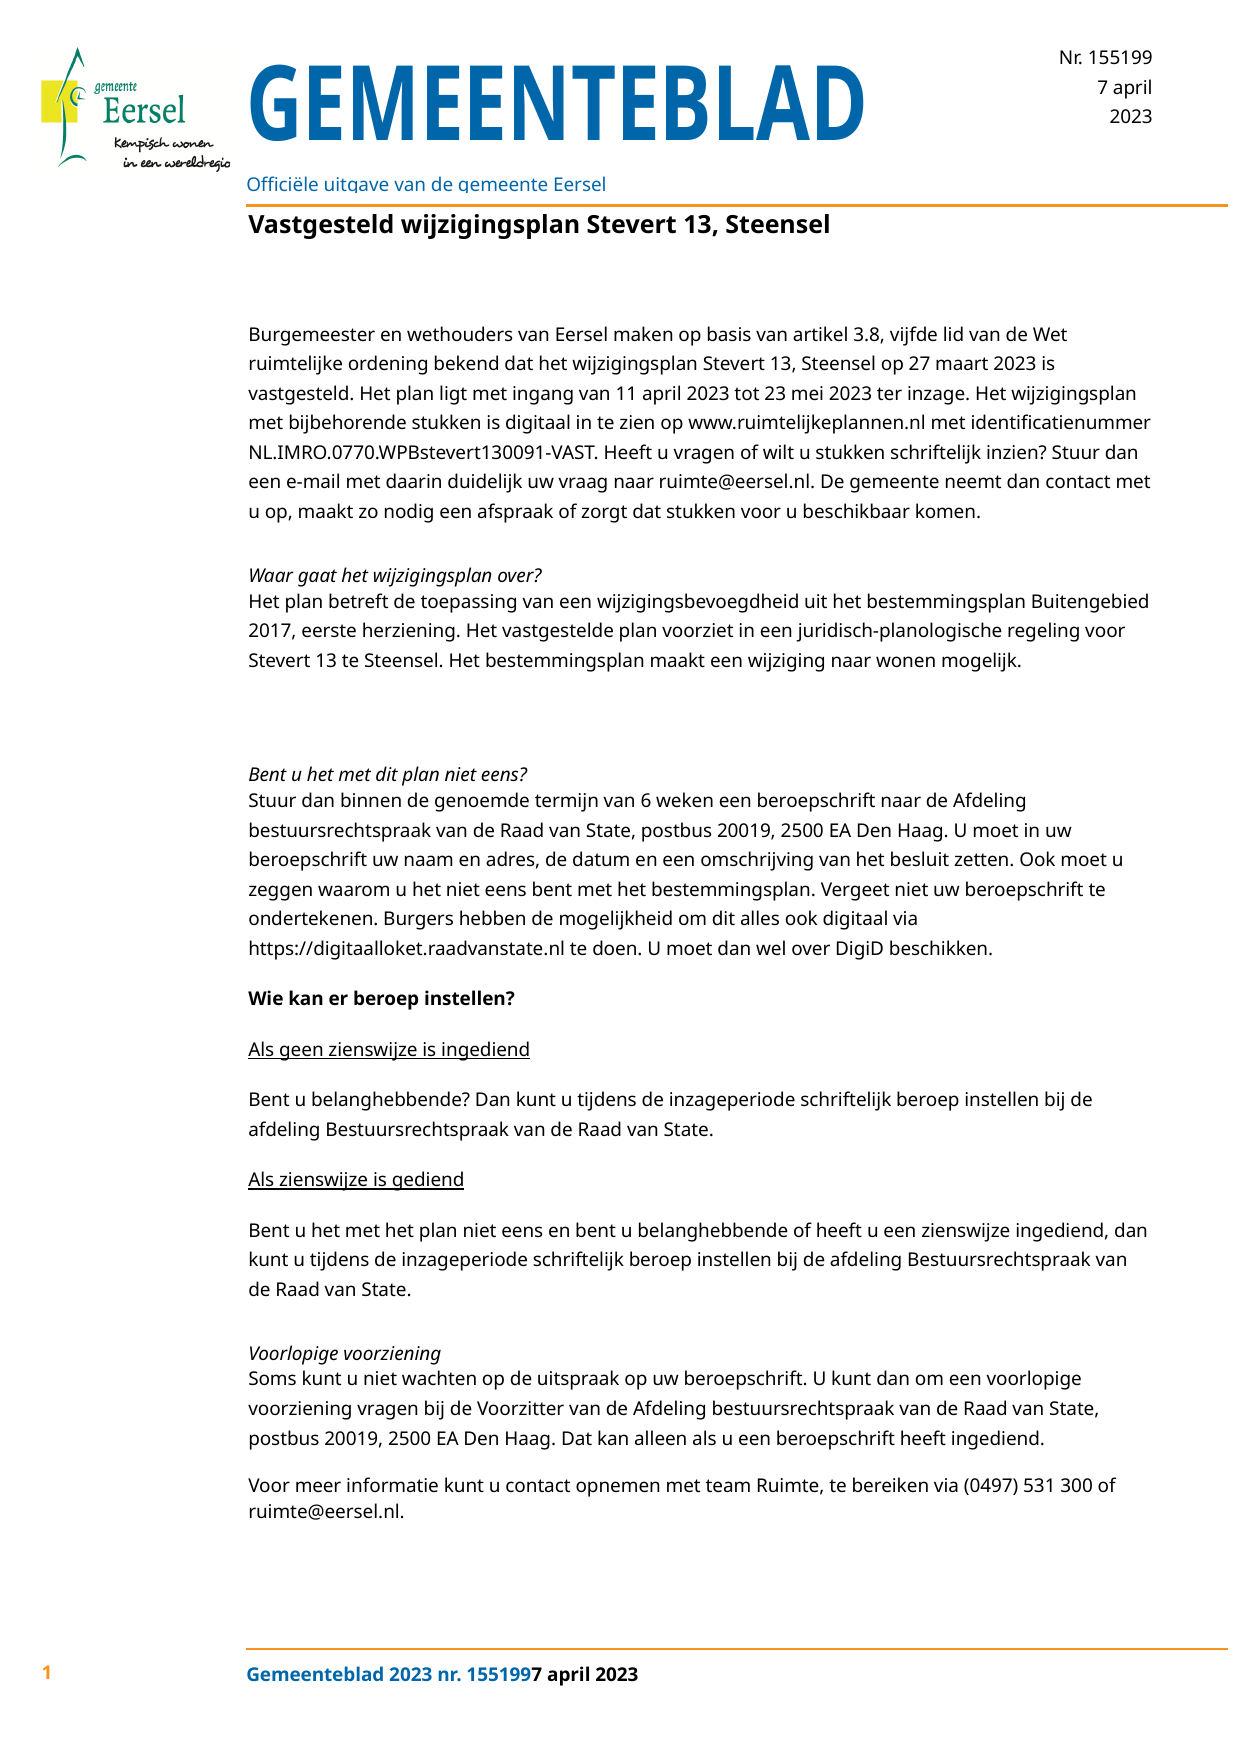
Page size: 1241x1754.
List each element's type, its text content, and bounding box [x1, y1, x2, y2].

text Als geen zienswijze is ingediend [248, 1036, 1152, 1062]
text Bent u het met het plan niet eens en bent u belanghebbende of heeft u een zienswijze ingediend, dan kunt u tijdens de inzageperiode schriftelijk beroep instellen bij de afdeling Bestuursrechtspraak van de Raad van State. [248, 1217, 1152, 1302]
text Soms kunt u niet wachten op de uitspraak op uw beroepschrift. U kunt dan om een voorlopige voorziening vragen bij de Voorzitter van de Afdeling bestuursrechtspraak van de Raad van State, postbus 20019, 2500 EA Den Haag. Dat kan alleen als u een beroepschrift heeft ingediend. [248, 1366, 1152, 1451]
text Stuur dan binnen de genoemde termijn van 6 weken een beroepschrift naar de Afdeling bestuursrechtspraak van de Raad van State, postbus 20019, 2500 EA Den Haag. U moet in uw beroepschrift uw naam en adres, de datum en een omschrijving van het besluit zetten. Ook moet u zeggen waarom u het niet eens bent met het bestemmingsplan. Vergeet niet uw beroepschrift te ondertekenen. Burgers hebben de mogelijkheid om dit alles ook digitaal via https://digitaalloket.raadvanstate.nl te doen. U moet dan wel over DigiD beschikken. [248, 787, 1152, 961]
text Het plan betreft de toepassing van een wijzigingsbevoegdheid uit het bestemmingsplan Buitengebied 2017, eerste herziening. Het vastgestelde plan voorziet in een juridisch-planologische regeling voor Stevert 13 te Steensel. Het bestemmingsplan maakt een wijziging naar wonen mogelijk. [248, 588, 1152, 673]
text Wie kan er beroep instellen? [248, 986, 1152, 1011]
text Bent u belanghebbende? Dan kunt u tijdens de inzageperiode schriftelijk beroep instellen bij de afdeling Bestuursrechtspraak van de Raad van State. [248, 1086, 1152, 1142]
picture [41, 47, 231, 172]
text Als zienswijze is gediend [248, 1166, 1152, 1192]
text Bent u het met dit plan niet eens? [248, 761, 1152, 787]
text Burgemeester en wethouders van Eersel maken op basis van artikel 3.8, vijfde lid van de Wet ruimtelijke ordening bekend dat het wijzigingsplan Stevert 13, Steensel op 27 maart 2023 is vastgesteld. Het plan ligt met ingang van 11 april 2023 tot 23 mei 2023 ter inzage. Het wijzigingsplan met bijbehorende stukken is digitaal in te zien op www.ruimtelijkeplannen.nl met identificatienummer NL.IMRO.0770.WPBstevert130091-VAST. Heeft u vragen of wilt u stukken schriftelijk inzien? Stuur dan een e-mail met daarin duidelijk uw vraag naar ruimte@eersel.nl. De gemeente neemt dan contact met u op, maakt zo nodig een afspraak of zorgt dat stukken voor u beschikbaar komen. [248, 321, 1152, 524]
text Voorlopige voorziening [248, 1340, 1152, 1366]
text Voor meer informatie kunt u contact opnemen met team Ruimte, te bereiken via (0497) 531 300 of ruimte@eersel.nl. [248, 1473, 1152, 1524]
text Vastgesteld wijzigingsplan Stevert 13, Steensel [248, 207, 1152, 241]
text Waar gaat het wijzigingsplan over? [248, 562, 1152, 588]
